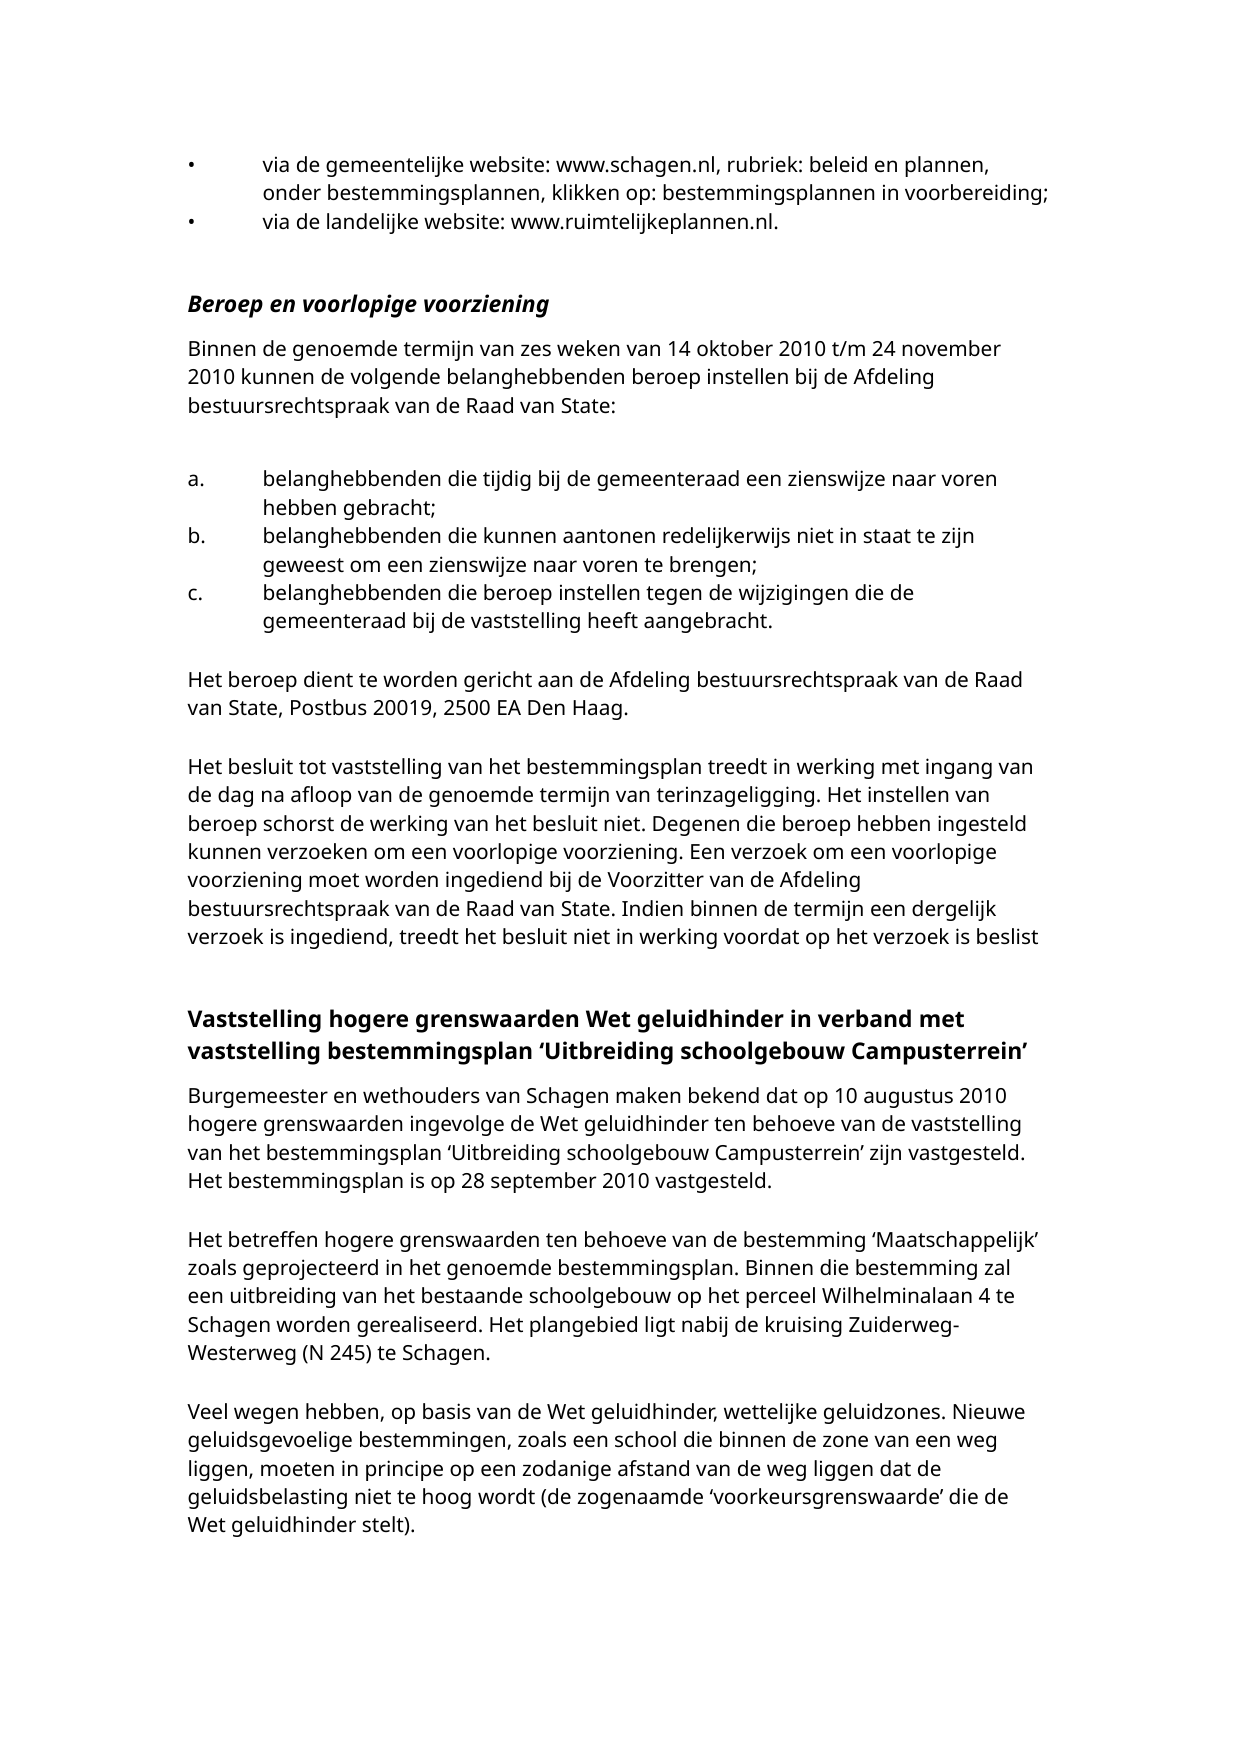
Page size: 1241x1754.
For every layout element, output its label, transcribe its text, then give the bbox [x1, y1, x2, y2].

text Binnen de genoemde termijn van zes weken van 14 oktober 2010 t/m 24 november 2010 kunnen de volgende belanghebbenden beroep instellen bij de Afdeling bestuursrechtspraak van de Raad van State: [187, 334, 1053, 419]
list via de gemeentelijke website: www.schagen.nl, rubriek: beleid en plannen, onder bestemmingsplannen, klikken op: bestemmingsplannen in voorbereiding; [187, 150, 1053, 207]
list belanghebbenden die beroep instellen tegen de wijzigingen die de gemeenteraad bij de vaststelling heeft aangebracht. [187, 578, 1053, 635]
text Het beroep dient te worden gericht aan de Afdeling bestuursrechtspraak van de Raad van State, Postbus 20019, 2500 EA Den Haag. [187, 665, 1053, 722]
list belanghebbenden die kunnen aantonen redelijkerwijs niet in staat te zijn geweest om een zienswijze naar voren te brengen; [187, 521, 1053, 578]
subtitle Beroep en voorlopige voorziening [187, 288, 1053, 319]
text Veel wegen hebben, op basis van de Wet geluidhinder, wettelijke geluidzones. Nieuwe geluidsgevoelige bestemmingen, zoals een school die binnen de zone van een weg liggen, moeten in principe op een zodanige afstand van de weg liggen dat de geluidsbelasting niet te hoog wordt (de zogenaamde ‘voorkeursgrenswaarde’ die de Wet geluidhinder stelt). [187, 1397, 1053, 1539]
list belanghebbenden die tijdig bij de gemeenteraad een zienswijze naar voren hebben gebracht; [187, 464, 1053, 521]
text Burgemeester en wethouders van Schagen maken bekend dat op 10 augustus 2010 hogere grenswaarden ingevolge de Wet geluidhinder ten behoeve van de vaststelling van het bestemmingsplan ‘Uitbreiding schoolgebouw Campusterrein’ zijn vastgesteld. Het bestemmingsplan is op 28 september 2010 vastgesteld. [187, 1081, 1053, 1195]
subtitle Vaststelling hogere grenswaarden Wet geluidhinder in verband met vaststelling bestemmingsplan ‘Uitbreiding schoolgebouw Campusterrein’ [187, 1003, 1053, 1066]
text Het besluit tot vaststelling van het bestemmingsplan treedt in werking met ingang van de dag na afloop van de genoemde termijn van terinzageligging. Het instellen van beroep schorst de werking van het besluit niet. Degenen die beroep hebben ingesteld kunnen verzoeken om een voorlopige voorziening. Een verzoek om een voorlopige voorziening moet worden ingediend bij de Voorzitter van de Afdeling bestuursrechtspraak van de Raad van State. Indien binnen de termijn een dergelijk verzoek is ingediend, treedt het besluit niet in werking voordat op het verzoek is beslist [187, 752, 1053, 951]
list via de landelijke website: www.ruimtelijkeplannen.nl. [187, 207, 1053, 235]
text Het betreffen hogere grenswaarden ten behoeve van de bestemming ‘Maatschappelijk’ zoals geprojecteerd in het genoemde bestemmingsplan. Binnen die bestemming zal een uitbreiding van het bestaande schoolgebouw op het perceel Wilhelminalaan 4 te Schagen worden gerealiseerd. Het plangebied ligt nabij de kruising Zuiderweg-Westerweg (N 245) te Schagen. [187, 1225, 1053, 1367]
